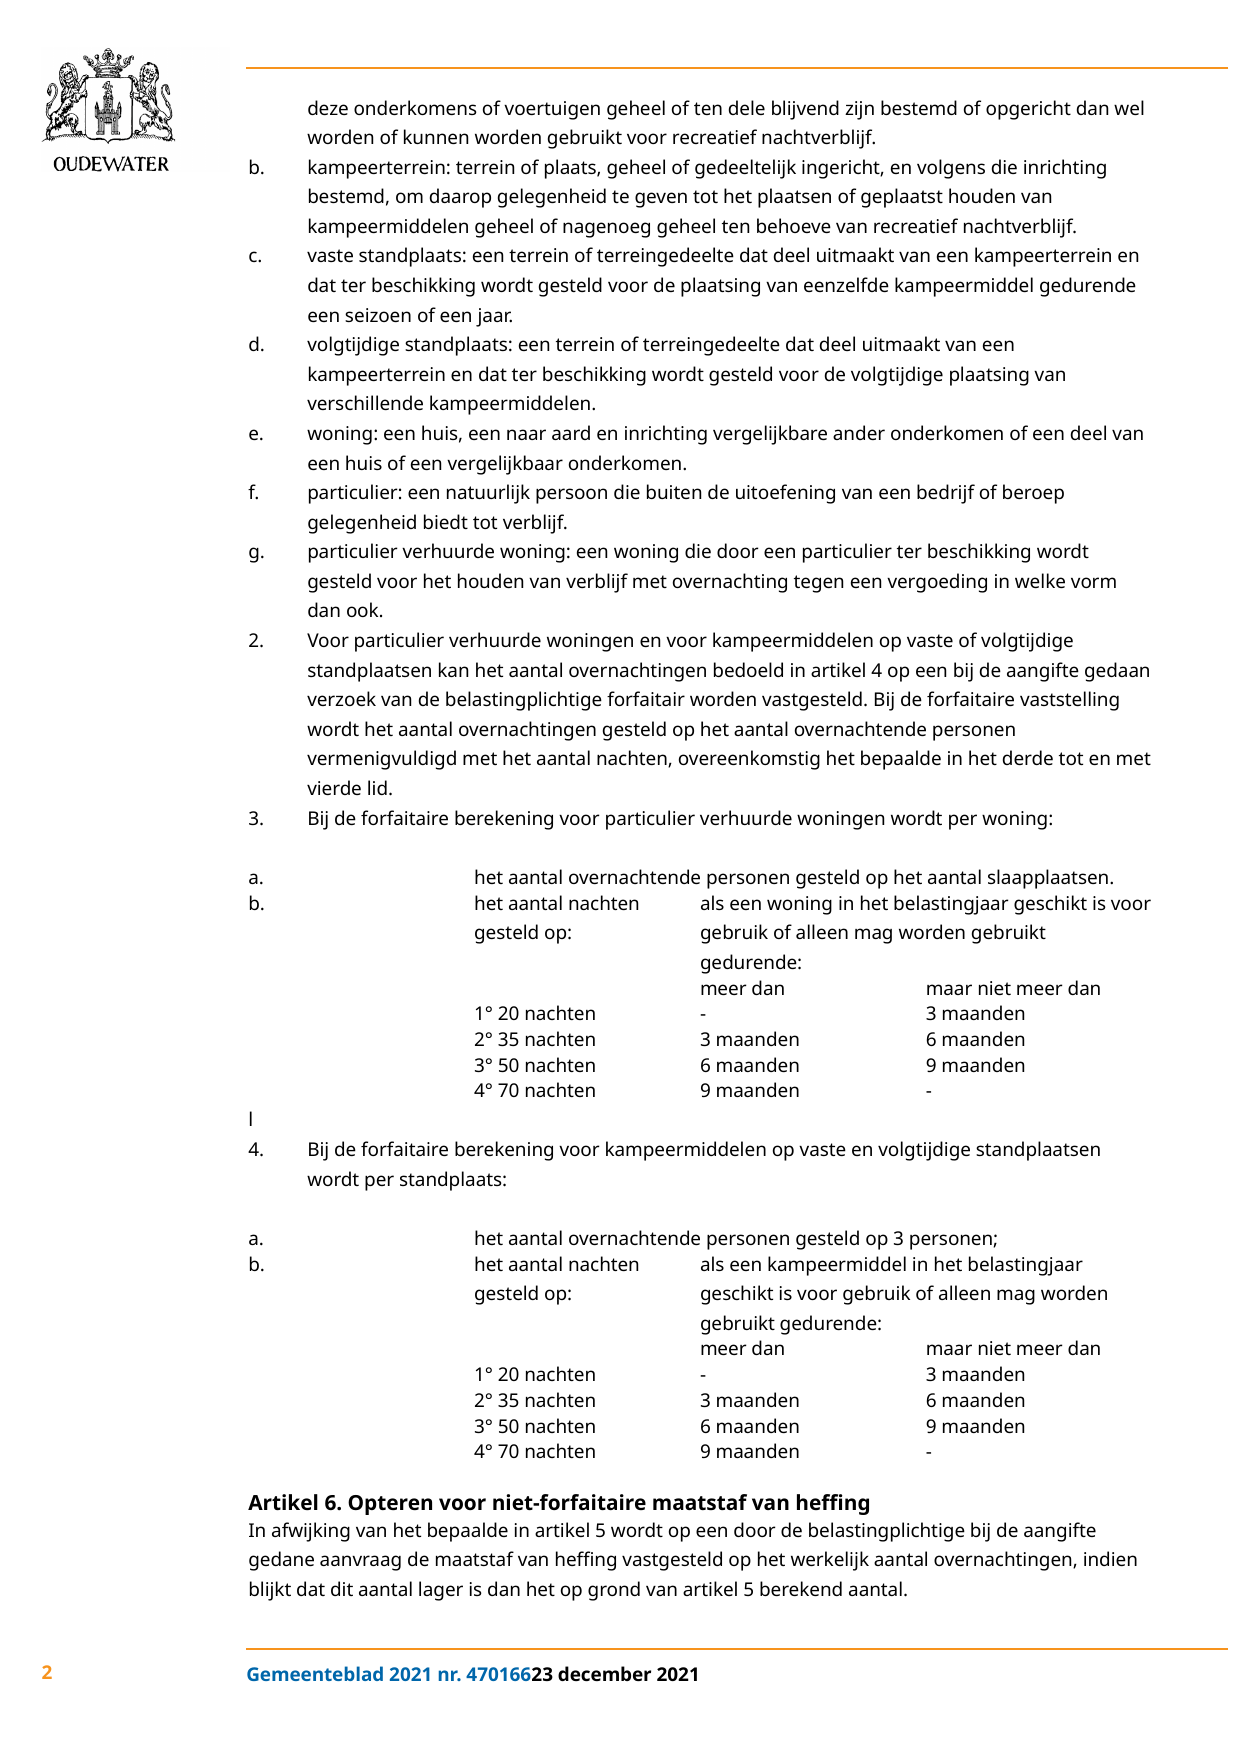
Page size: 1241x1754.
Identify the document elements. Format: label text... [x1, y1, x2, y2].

list vaste standplaats: een terrein of terreingedeelte dat deel uitmaakt van een kampeerterrein en dat ter beschikking wordt gesteld voor de plaatsing van eenzelfde kampeermiddel gedurende een seizoen of een jaar. [248, 243, 1152, 328]
list Voor particulier verhuurde woningen en voor kampeermiddelen op vaste of volgtijdige standplaatsen kan het aantal overnachtingen bedoeld in artikel 4 op een bij de aangifte gedaan verzoek van de belastingplichtige forfaitair worden vastgesteld. Bij de forfaitaire vaststelling wordt het aantal overnachtingen gesteld op het aantal overnachtende personen vermenigvuldigd met het aantal nachten, overeenkomstig het bepaalde in het derde tot en met vierde lid. [248, 627, 1152, 801]
table_cell 6 maanden [700, 1413, 926, 1438]
table_cell [248, 1078, 474, 1103]
table_cell 2° 35 nachten [474, 1026, 700, 1052]
table_cell maar niet meer dan [926, 1336, 1152, 1361]
table_cell - [700, 1361, 926, 1387]
list woning: een huis, een naar aard en inrichting vergelijkbare ander onderkomen of een deel van een huis of een vergelijkbaar onderkomen. [248, 420, 1152, 476]
table_cell 2° 35 nachten [474, 1387, 700, 1413]
table_header a. [248, 864, 474, 890]
table_cell 4° 70 nachten [474, 1439, 700, 1464]
table_cell als een kampeermiddel in het belastingjaar geschikt is voor gebruik of alleen mag worden gebruikt gedurende: [700, 1251, 1152, 1336]
table_cell [248, 1361, 474, 1387]
table_cell - [926, 1078, 1152, 1103]
table_cell meer dan [700, 1336, 926, 1361]
table_cell 3° 50 nachten [474, 1052, 700, 1078]
table_cell 3 maanden [926, 1361, 1152, 1387]
table_cell b. [248, 1251, 474, 1336]
table_header a. [248, 1225, 474, 1251]
table_cell [248, 1413, 474, 1438]
table_cell b. [248, 890, 474, 975]
picture [41, 47, 231, 172]
table_cell [474, 1336, 700, 1361]
table_cell meer dan [700, 975, 926, 1000]
list kampeerterrein: terrein of plaats, geheel of gedeeltelijk ingericht, en volgens die inrichting bestemd, om daarop gelegenheid te geven tot het plaatsen of geplaatst houden van kampeermiddelen geheel of nagenoeg geheel ten behoeve van recreatief nachtverblijf. [248, 154, 1152, 239]
table_cell 1° 20 nachten [474, 1361, 700, 1387]
list deze onderkomens of voertuigen geheel of ten dele blijvend zijn bestemd of opgericht dan wel worden of kunnen worden gebruikt voor recreatief nachtverblijf. [248, 95, 1152, 150]
text In afwijking van het bepaalde in artikel 5 wordt op een door de belastingplichtige bij de aangifte gedane aanvraag de maatstaf van heffing vastgesteld op het werkelijk aantal overnachtingen, indien blijkt dat dit aantal lager is dan het op grond van artikel 5 berekend aantal. [248, 1517, 1152, 1602]
table_cell 9 maanden [926, 1052, 1152, 1078]
table_cell [474, 975, 700, 1000]
list Bij de forfaitaire berekening voor particulier verhuurde woningen wordt per woning: [248, 805, 1152, 831]
table_cell 9 maanden [700, 1078, 926, 1103]
table_cell het aantal nachten gesteld op: [474, 1251, 700, 1336]
table_cell 3 maanden [700, 1026, 926, 1052]
table_cell 4° 70 nachten [474, 1078, 700, 1103]
table_cell [248, 1336, 474, 1361]
list particulier: een natuurlijk persoon die buiten de uitoefening van een bedrijf of beroep gelegenheid biedt tot verblijf. [248, 479, 1152, 535]
table_cell het aantal nachten gesteld op: [474, 890, 700, 975]
table_cell [248, 1026, 474, 1052]
table_cell 3 maanden [926, 1000, 1152, 1026]
table_cell - [926, 1439, 1152, 1464]
table_cell maar niet meer dan [926, 975, 1152, 1000]
list volgtijdige standplaats: een terrein of terreingedeelte dat deel uitmaakt van een kampeerterrein en dat ter beschikking wordt gesteld voor de volgtijdige plaatsing van verschillende kampeermiddelen. [248, 331, 1152, 416]
table_cell 1° 20 nachten [474, 1000, 700, 1026]
table_cell 3 maanden [700, 1387, 926, 1413]
list Bij de forfaitaire berekening voor kampeermiddelen op vaste en volgtijdige standplaatsen wordt per standplaats: [248, 1136, 1152, 1191]
text l [248, 1107, 1152, 1132]
table_cell [248, 1000, 474, 1026]
table_cell 9 maanden [926, 1413, 1152, 1438]
table_cell 6 maanden [926, 1026, 1152, 1052]
table_cell als een woning in het belastingjaar geschikt is voor gebruik of alleen mag worden gebruikt gedurende: [700, 890, 1152, 975]
table_header het aantal overnachtende personen gesteld op 3 personen; [474, 1225, 1152, 1251]
table_cell 6 maanden [926, 1387, 1152, 1413]
table_cell [248, 1387, 474, 1413]
table_cell 3° 50 nachten [474, 1413, 700, 1438]
table_cell 9 maanden [700, 1439, 926, 1464]
list particulier verhuurde woning: een woning die door een particulier ter beschikking wordt gesteld voor het houden van verblijf met overnachting tegen een vergoeding in welke vorm dan ook. [248, 538, 1152, 623]
table_header het aantal overnachtende personen gesteld op het aantal slaapplaatsen. [474, 864, 1152, 890]
text Artikel 6. Opteren voor niet-forfaitaire maatstaf van heffing [248, 1488, 1152, 1517]
table_cell 6 maanden [700, 1052, 926, 1078]
table_cell - [700, 1000, 926, 1026]
table_cell [248, 975, 474, 1000]
table_cell [248, 1439, 474, 1464]
table_cell [248, 1052, 474, 1078]
